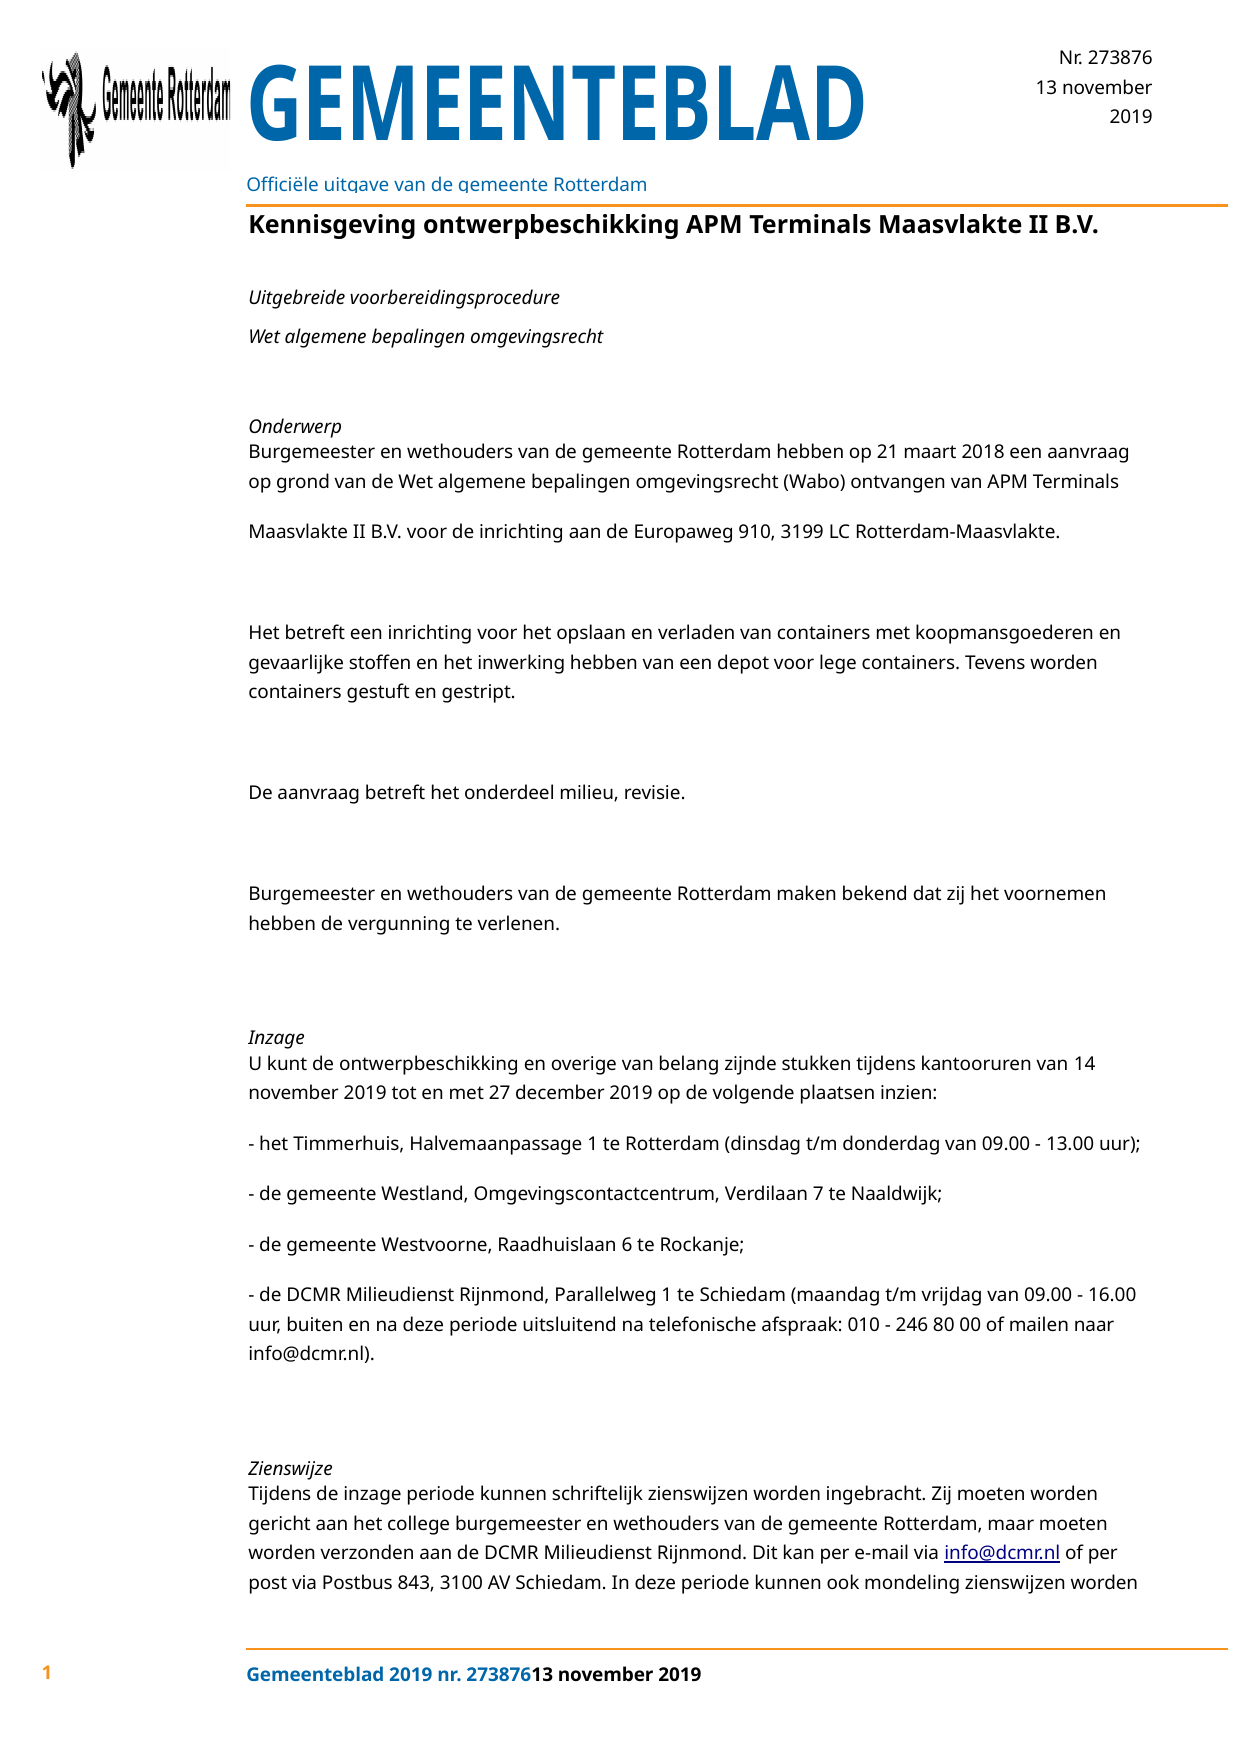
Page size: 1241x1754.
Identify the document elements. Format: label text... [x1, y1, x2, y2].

text - de gemeente Westland, Omgevingscontactcentrum, Verdilaan 7 te Naaldwijk; [248, 1180, 1152, 1206]
text - de gemeente Westvoorne, Raadhuislaan 6 te Rockanje; [248, 1231, 1152, 1256]
text - de DCMR Milieudienst Rijnmond, Parallelweg 1 te Schiedam (maandag t/m vrijdag van 09.00 - 16.00 uur, buiten en na deze periode uitsluitend na telefonische afspraak: 010 - 246 80 00 of mailen naar info@dcmr.nl). [248, 1281, 1152, 1366]
text Inzage [248, 1024, 1152, 1050]
text Burgemeester en wethouders van de gemeente Rotterdam maken bekend dat zij het voornemen hebben de vergunning te verlenen. [248, 880, 1152, 936]
text Zienswijze [248, 1455, 1152, 1480]
text Onderwerp [248, 413, 1152, 438]
text U kunt de ontwerpbeschikking en overige van belang zijnde stukken tijdens kantooruren van 14 november 2019 tot en met 27 december 2019 op de volgende plaatsen inzien: [248, 1050, 1152, 1105]
text De aanvraag betreft het onderdeel milieu, revisie. [248, 779, 1152, 805]
text Tijdens de inzage periode kunnen schriftelijk zienswijzen worden ingebracht. Zij moeten worden gericht aan het college burgemeester en wethouders van de gemeente Rotterdam, maar moeten worden verzonden aan de DCMR Milieudienst Rijnmond. Dit kan per e-mail via info@dcmr.nl of per post via Postbus 843, 3100 AV Schiedam. In deze periode kunnen ook mondeling zienswijzen worden [248, 1480, 1152, 1595]
text Kennisgeving ontwerpbeschikking APM Terminals Maasvlakte II B.V. [248, 207, 1152, 241]
text Burgemeester en wethouders van de gemeente Rotterdam hebben op 21 maart 2018 een aanvraag op grond van de Wet algemene bepalingen omgevingsrecht (Wabo) ontvangen van APM Terminals [248, 438, 1152, 494]
text Uitgebreide voorbereidingsprocedure [248, 284, 1152, 309]
text Het betreft een inrichting voor het opslaan en verladen van containers met koopmansgoederen en gevaarlijke stoffen en het inwerking hebben van een depot voor lege containers. Tevens worden containers gestuft en gestript. [248, 619, 1152, 704]
text - het Timmerhuis, Halvemaanpassage 1 te Rotterdam (dinsdag t/m donderdag van 09.00 - 13.00 uur); [248, 1130, 1152, 1156]
text Maasvlakte II B.V. voor de inrichting aan de Europaweg 910, 3199 LC Rotterdam-Maasvlakte. [248, 518, 1152, 544]
text Wet algemene bepalingen omgevingsrecht [248, 323, 1152, 349]
picture [41, 47, 231, 172]
